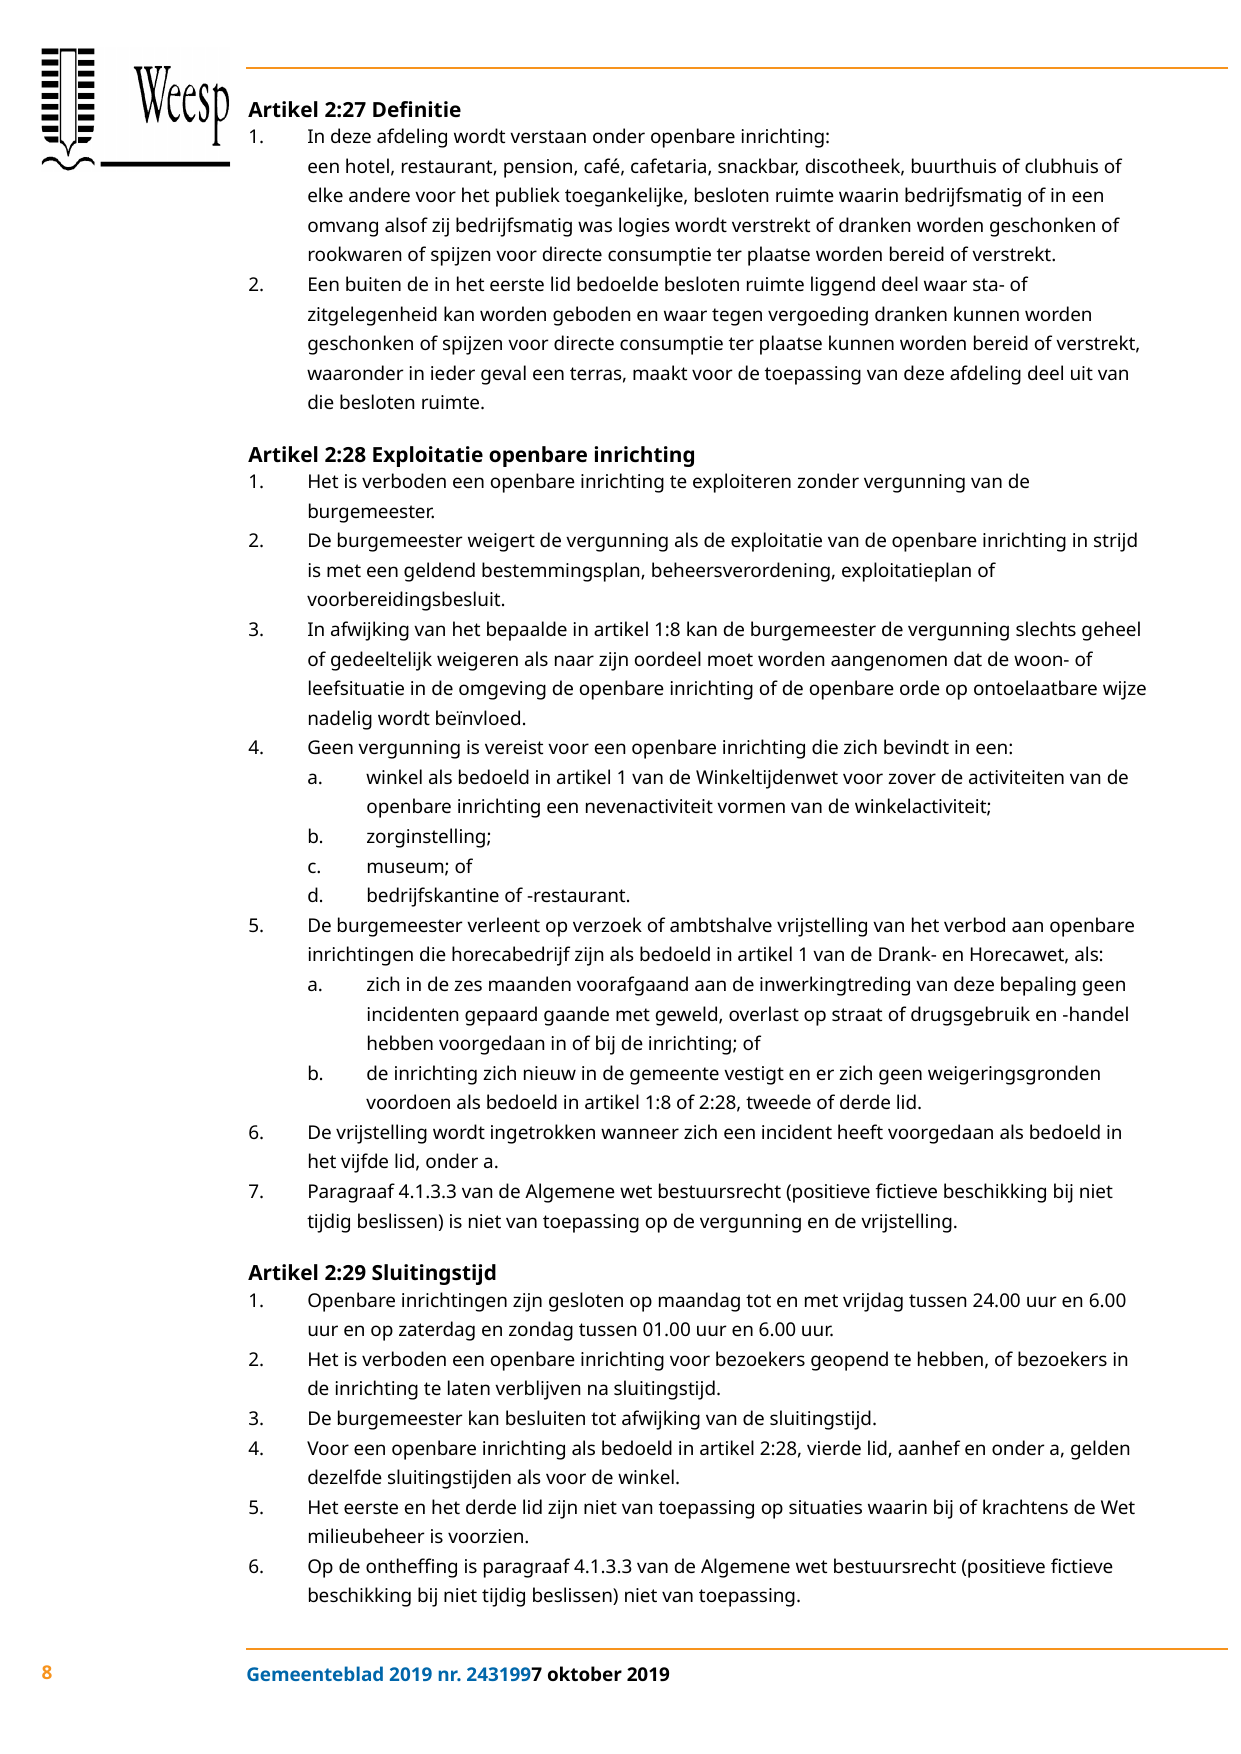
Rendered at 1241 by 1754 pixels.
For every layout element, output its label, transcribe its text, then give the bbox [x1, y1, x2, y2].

list In afwijking van het bepaalde in artikel 1:8 kan de burgemeester de vergunning slechts geheel of gedeeltelijk weigeren als naar zijn oordeel moet worden aangenomen dat de woon- of leefsituatie in de omgeving de openbare inrichting of de openbare orde op ontoelaatbare wijze nadelig wordt beïnvloed. [248, 616, 1152, 731]
list de inrichting zich nieuw in de gemeente vestigt en er zich geen weigeringsgronden voordoen als bedoeld in artikel 1:8 of 2:28, tweede of derde lid. [307, 1060, 1152, 1115]
list Openbare inrichtingen zijn gesloten op maandag tot en met vrijdag tussen 24.00 uur en 6.00 uur en op zaterdag en zondag tussen 01.00 uur en 6.00 uur. [248, 1287, 1152, 1342]
text Artikel 2:29 Sluitingstijd [248, 1258, 1152, 1287]
list Een buiten de in het eerste lid bedoelde besloten ruimte liggend deel waar sta- of zitgelegenheid kan worden geboden en waar tegen vergoeding dranken kunnen worden geschonken of spijzen voor directe consumptie ter plaatse kunnen worden bereid of verstrekt, waaronder in ieder geval een terras, maakt voor de toepassing van deze afdeling deel uit van die besloten ruimte. [248, 271, 1152, 415]
list In deze afdeling wordt verstaan onder openbare inrichting: [248, 123, 1152, 149]
list zich in de zes maanden voorafgaand aan de inwerkingtreding van deze bepaling geen incidenten gepaard gaande met geweld, overlast op straat of drugsgebruik en -handel hebben voorgedaan in of bij de inrichting; of [307, 971, 1152, 1056]
list Het is verboden een openbare inrichting te exploiteren zonder vergunning van de burgemeester. [248, 468, 1152, 524]
list Voor een openbare inrichting als bedoeld in artikel 2:28, vierde lid, aanhef en onder a, gelden dezelfde sluitingstijden als voor de winkel. [248, 1435, 1152, 1490]
text Artikel 2:27 Definitie [248, 95, 1152, 123]
picture [41, 47, 231, 172]
list Het is verboden een openbare inrichting voor bezoekers geopend te hebben, of bezoekers in de inrichting te laten verblijven na sluitingstijd. [248, 1346, 1152, 1401]
list Op de ontheffing is paragraaf 4.1.3.3 van de Algemene wet bestuursrecht (positieve fictieve beschikking bij niet tijdig beslissen) niet van toepassing. [248, 1553, 1152, 1608]
list De burgemeester weigert de vergunning als de exploitatie van de openbare inrichting in strijd is met een geldend bestemmingsplan, beheersverordening, exploitatieplan of voorbereidingsbesluit. [248, 527, 1152, 612]
list zorginstelling; [307, 823, 1152, 849]
list De vrijstelling wordt ingetrokken wanneer zich een incident heeft voorgedaan als bedoeld in het vijfde lid, onder a. [248, 1119, 1152, 1174]
list De burgemeester kan besluiten tot afwijking van de sluitingstijd. [248, 1405, 1152, 1431]
list bedrijfskantine of -restaurant. [307, 882, 1152, 908]
list museum; of [307, 853, 1152, 879]
list een hotel, restaurant, pension, café, cafetaria, snackbar, discotheek, buurthuis of clubhuis of elke andere voor het publiek toegankelijke, besloten ruimte waarin bedrijfsmatig of in een omvang alsof zij bedrijfsmatig was logies wordt verstrekt of dranken worden geschonken of rookwaren of spijzen voor directe consumptie ter plaatse worden bereid of verstrekt. [248, 153, 1152, 267]
text Artikel 2:28 Exploitatie openbare inrichting [248, 440, 1152, 468]
list De burgemeester verleent op verzoek of ambtshalve vrijstelling van het verbod aan openbare inrichtingen die horecabedrijf zijn als bedoeld in artikel 1 van de Drank- en Horecawet, als: [248, 912, 1152, 967]
list Paragraaf 4.1.3.3 van de Algemene wet bestuursrecht (positieve fictieve beschikking bij niet tijdig beslissen) is niet van toepassing op de vergunning en de vrijstelling. [248, 1178, 1152, 1234]
list Geen vergunning is vereist voor een openbare inrichting die zich bevindt in een: [248, 734, 1152, 760]
list Het eerste en het derde lid zijn niet van toepassing op situaties waarin bij of krachtens de Wet milieubeheer is voorzien. [248, 1494, 1152, 1549]
list winkel als bedoeld in artikel 1 van de Winkeltijdenwet voor zover de activiteiten van de openbare inrichting een nevenactiviteit vormen van de winkelactiviteit; [307, 764, 1152, 819]
